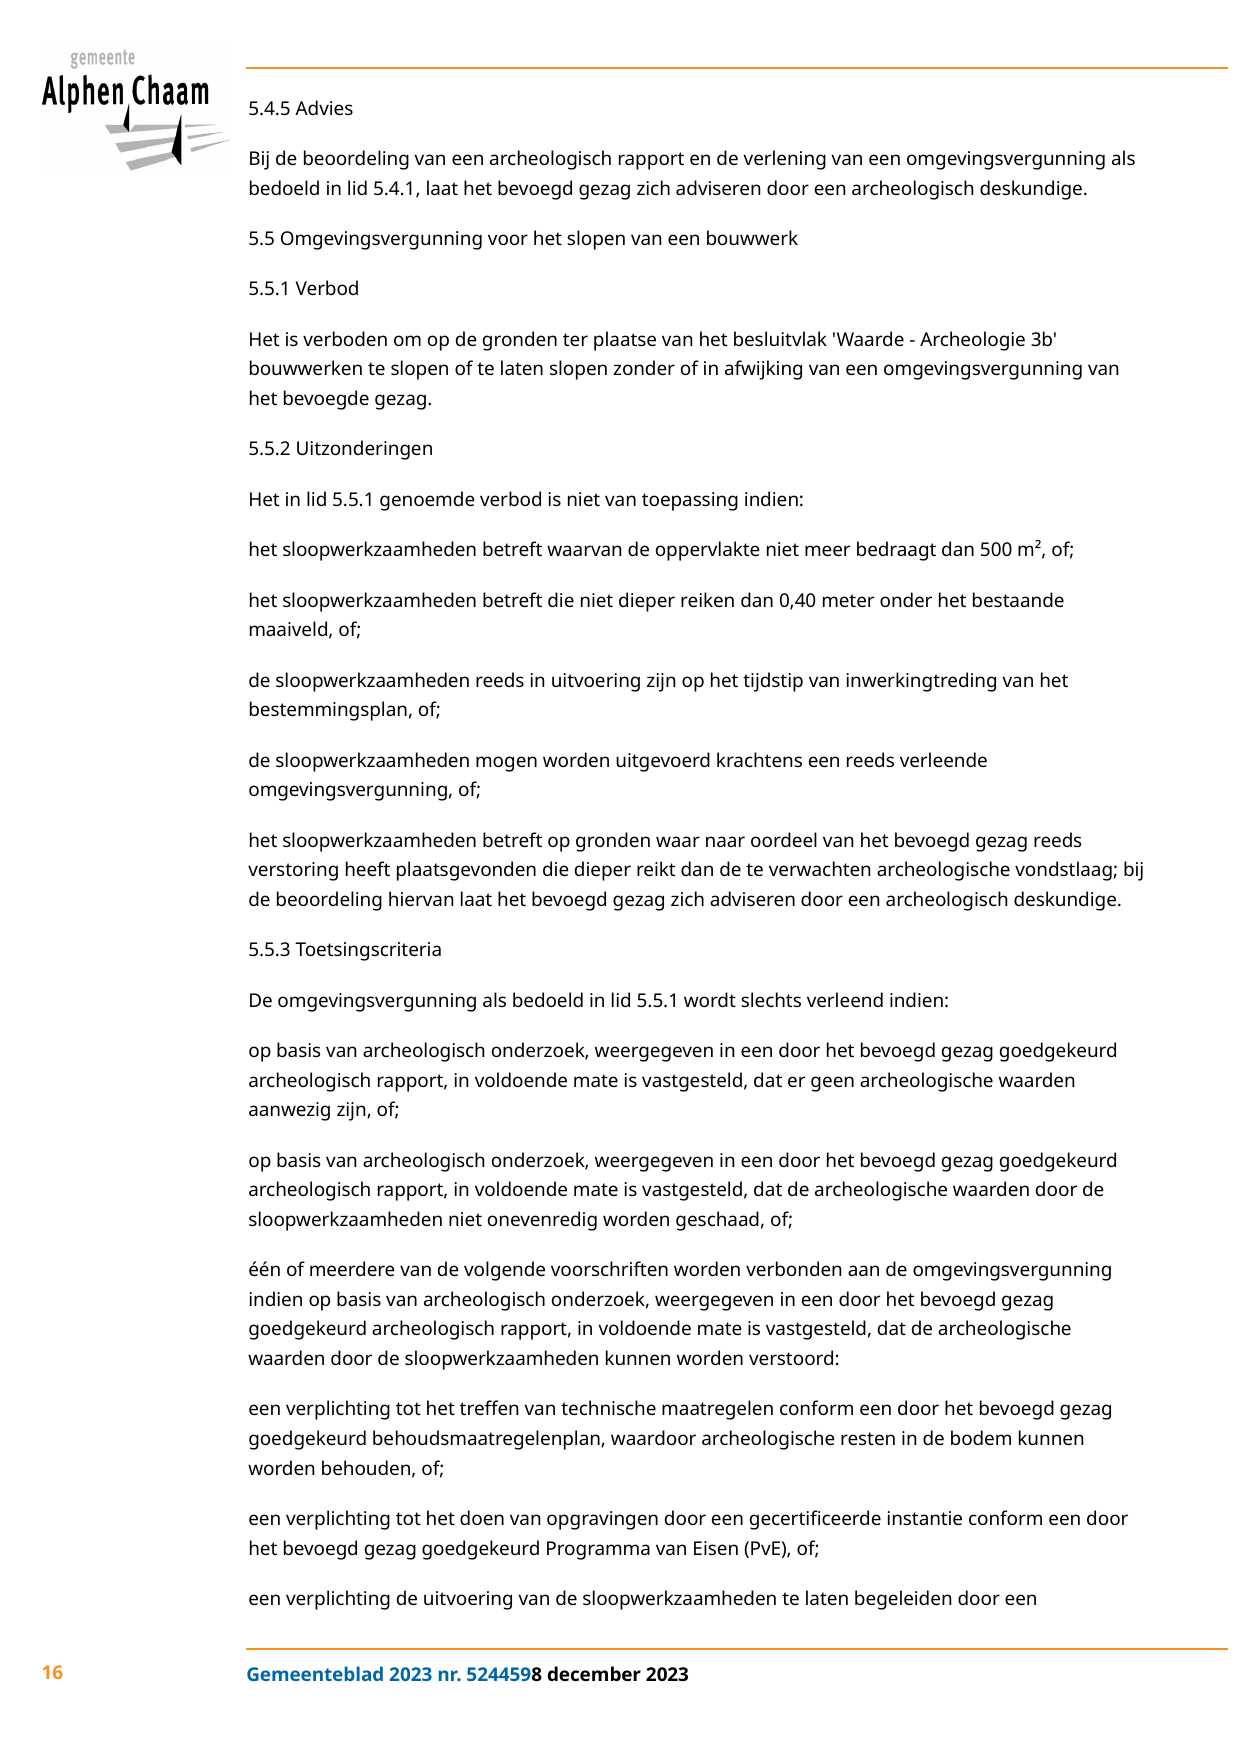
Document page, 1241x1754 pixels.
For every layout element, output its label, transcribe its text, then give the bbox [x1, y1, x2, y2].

text op basis van archeologisch onderzoek, weergegeven in een door het bevoegd gezag goedgekeurd archeologisch rapport, in voldoende mate is vastgesteld, dat de archeologische waarden door de sloopwerkzaamheden niet onevenredig worden geschaad, of; [248, 1147, 1152, 1232]
text Het is verboden om op de gronden ter plaatse van het besluitvlak 'Waarde - Archeologie 3b' bouwwerken te slopen of te laten slopen zonder of in afwijking van een omgevingsvergunning van het bevoegde gezag. [248, 326, 1152, 411]
text 5.4.5 Advies [248, 95, 1152, 121]
text een verplichting de uitvoering van de sloopwerkzaamheden te laten begeleiden door een [248, 1585, 1152, 1611]
text de sloopwerkzaamheden reeds in uitvoering zijn op het tijdstip van inwerkingtreding van het bestemmingsplan, of; [248, 667, 1152, 722]
picture [41, 47, 231, 172]
text 5.5.3 Toetsingscriteria [248, 936, 1152, 962]
text De omgevingsvergunning als bedoeld in lid 5.5.1 wordt slechts verleend indien: [248, 987, 1152, 1013]
text één of meerdere van de volgende voorschriften worden verbonden aan de omgevingsvergunning indien op basis van archeologisch onderzoek, weergegeven in een door het bevoegd gezag goedgekeurd archeologisch rapport, in voldoende mate is vastgesteld, dat de archeologische waarden door de sloopwerkzaamheden kunnen worden verstoord: [248, 1256, 1152, 1371]
text 5.5.1 Verbod [248, 276, 1152, 301]
text het sloopwerkzaamheden betreft op gronden waar naar oordeel van het bevoegd gezag reeds verstoring heeft plaatsgevonden die dieper reikt dan de te verwachten archeologische vondstlaag; bij de beoordeling hiervan laat het bevoegd gezag zich adviseren door een archeologisch deskundige. [248, 827, 1152, 912]
text de sloopwerkzaamheden mogen worden uitgevoerd krachtens een reeds verleende omgevingsvergunning, of; [248, 747, 1152, 802]
text Het in lid 5.5.1 genoemde verbod is niet van toepassing indien: [248, 486, 1152, 512]
text 5.5.2 Uitzonderingen [248, 436, 1152, 461]
text een verplichting tot het doen van opgravingen door een gecertificeerde instantie conform een door het bevoegd gezag goedgekeurd Programma van Eisen (PvE), of; [248, 1505, 1152, 1561]
text 5.5 Omgevingsvergunning voor het slopen van een bouwwerk [248, 225, 1152, 251]
text Bij de beoordeling van een archeologisch rapport en de verlening van een omgevingsvergunning als bedoeld in lid 5.4.1, laat het bevoegd gezag zich adviseren door een archeologisch deskundige. [248, 145, 1152, 201]
text het sloopwerkzaamheden betreft waarvan de oppervlakte niet meer bedraagt dan 500 m², of; [248, 536, 1152, 562]
text een verplichting tot het treffen van technische maatregelen conform een door het bevoegd gezag goedgekeurd behoudsmaatregelenplan, waardoor archeologische resten in de bodem kunnen worden behouden, of; [248, 1396, 1152, 1481]
text op basis van archeologisch onderzoek, weergegeven in een door het bevoegd gezag goedgekeurd archeologisch rapport, in voldoende mate is vastgesteld, dat er geen archeologische waarden aanwezig zijn, of; [248, 1037, 1152, 1122]
text het sloopwerkzaamheden betreft die niet dieper reiken dan 0,40 meter onder het bestaande maaiveld, of; [248, 587, 1152, 642]
